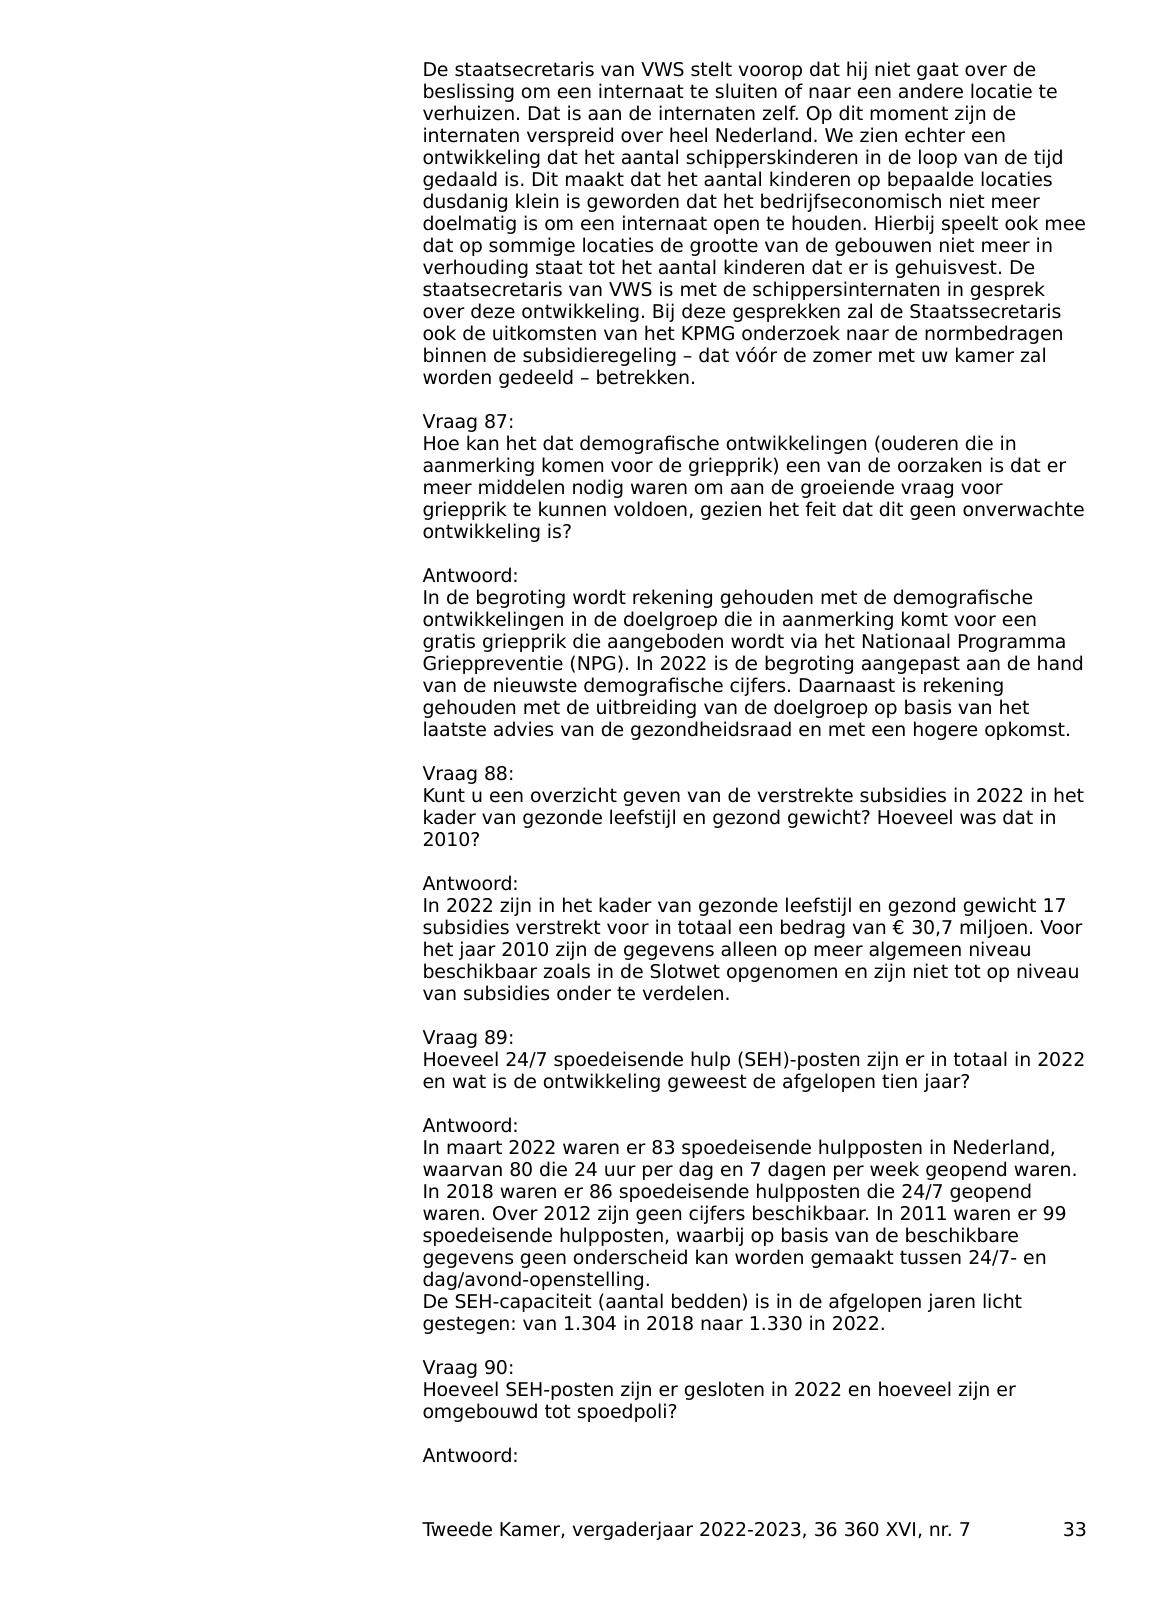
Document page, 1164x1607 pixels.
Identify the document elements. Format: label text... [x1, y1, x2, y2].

text Antwoord: [422, 1115, 1087, 1137]
text Kunt u een overzicht geven van de verstrekte subsidies in 2022 in het kader van gezonde leefstijl en gezond gewicht? Hoeveel was dat in 2010? [422, 785, 1087, 851]
text In maart 2022 waren er 83 spoedeisende hulpposten in Nederland, waarvan 80 die 24 uur per dag en 7 dagen per week geopend waren. In 2018 waren er 86 spoedeisende hulpposten die 24/7 geopend waren. Over 2012 zijn geen cijfers beschikbaar. In 2011 waren er 99 spoedeisende hulpposten, waarbij op basis van de beschikbare gegevens geen onderscheid kan worden gemaakt tussen 24/7- en dag/avond-openstelling. [422, 1137, 1087, 1291]
text Antwoord: [422, 1445, 1087, 1467]
text De SEH-capaciteit (aantal bedden) is in de afgelopen jaren licht gestegen: van 1.304 in 2018 naar 1.330 in 2022. [422, 1291, 1087, 1335]
text Antwoord: [422, 565, 1087, 587]
text Antwoord: [422, 873, 1087, 895]
text Vraag 87: [422, 411, 1087, 433]
text Vraag 90: [422, 1357, 1087, 1379]
text Hoeveel SEH-posten zijn er gesloten in 2022 en hoeveel zijn er omgebouwd tot spoedpoli? [422, 1379, 1087, 1423]
text Hoe kan het dat demografische ontwikkelingen (ouderen die in aanmerking komen voor de griepprik) een van de oorzaken is dat er meer middelen nodig waren om aan de groeiende vraag voor griepprik te kunnen voldoen, gezien het feit dat dit geen onverwachte ontwikkeling is? [422, 433, 1087, 543]
text Hoeveel 24/7 spoedeisende hulp (SEH)-posten zijn er in totaal in 2022 en wat is de ontwikkeling geweest de afgelopen tien jaar? [422, 1049, 1087, 1093]
text Vraag 89: [422, 1027, 1087, 1049]
text De staatsecretaris van VWS stelt voorop dat hij niet gaat over de beslissing om een internaat te sluiten of naar een andere locatie te verhuizen. Dat is aan de internaten zelf. Op dit moment zijn de internaten verspreid over heel Nederland. We zien echter een ontwikkeling dat het aantal schipperskinderen in de loop van de tijd gedaald is. Dit maakt dat het aantal kinderen op bepaalde locaties dusdanig klein is geworden dat het bedrijfseconomisch niet meer doelmatig is om een internaat open te houden. Hierbij speelt ook mee dat op sommige locaties de grootte van de gebouwen niet meer in verhouding staat tot het aantal kinderen dat er is gehuisvest. De staatsecretaris van VWS is met de schippersinternaten in gesprek over deze ontwikkeling. Bij deze gesprekken zal de Staatssecretaris ook de uitkomsten van het KPMG onderzoek naar de normbedragen binnen de subsidieregeling – dat vóór de zomer met uw kamer zal worden gedeeld – betrekken. [422, 59, 1087, 389]
text In 2022 zijn in het kader van gezonde leefstijl en gezond gewicht 17 subsidies verstrekt voor in totaal een bedrag van € 30,7 miljoen. Voor het jaar 2010 zijn de gegevens alleen op meer algemeen niveau beschikbaar zoals in de Slotwet opgenomen en zijn niet tot op niveau van subsidies onder te verdelen. [422, 895, 1087, 1005]
text In de begroting wordt rekening gehouden met de demografische ontwikkelingen in de doelgroep die in aanmerking komt voor een gratis griepprik die aangeboden wordt via het Nationaal Programma Grieppreventie (NPG). In 2022 is de begroting aangepast aan de hand van de nieuwste demografische cijfers. Daarnaast is rekening gehouden met de uitbreiding van de doelgroep op basis van het laatste advies van de gezondheidsraad en met een hogere opkomst. [422, 587, 1087, 741]
text Vraag 88: [422, 763, 1087, 785]
